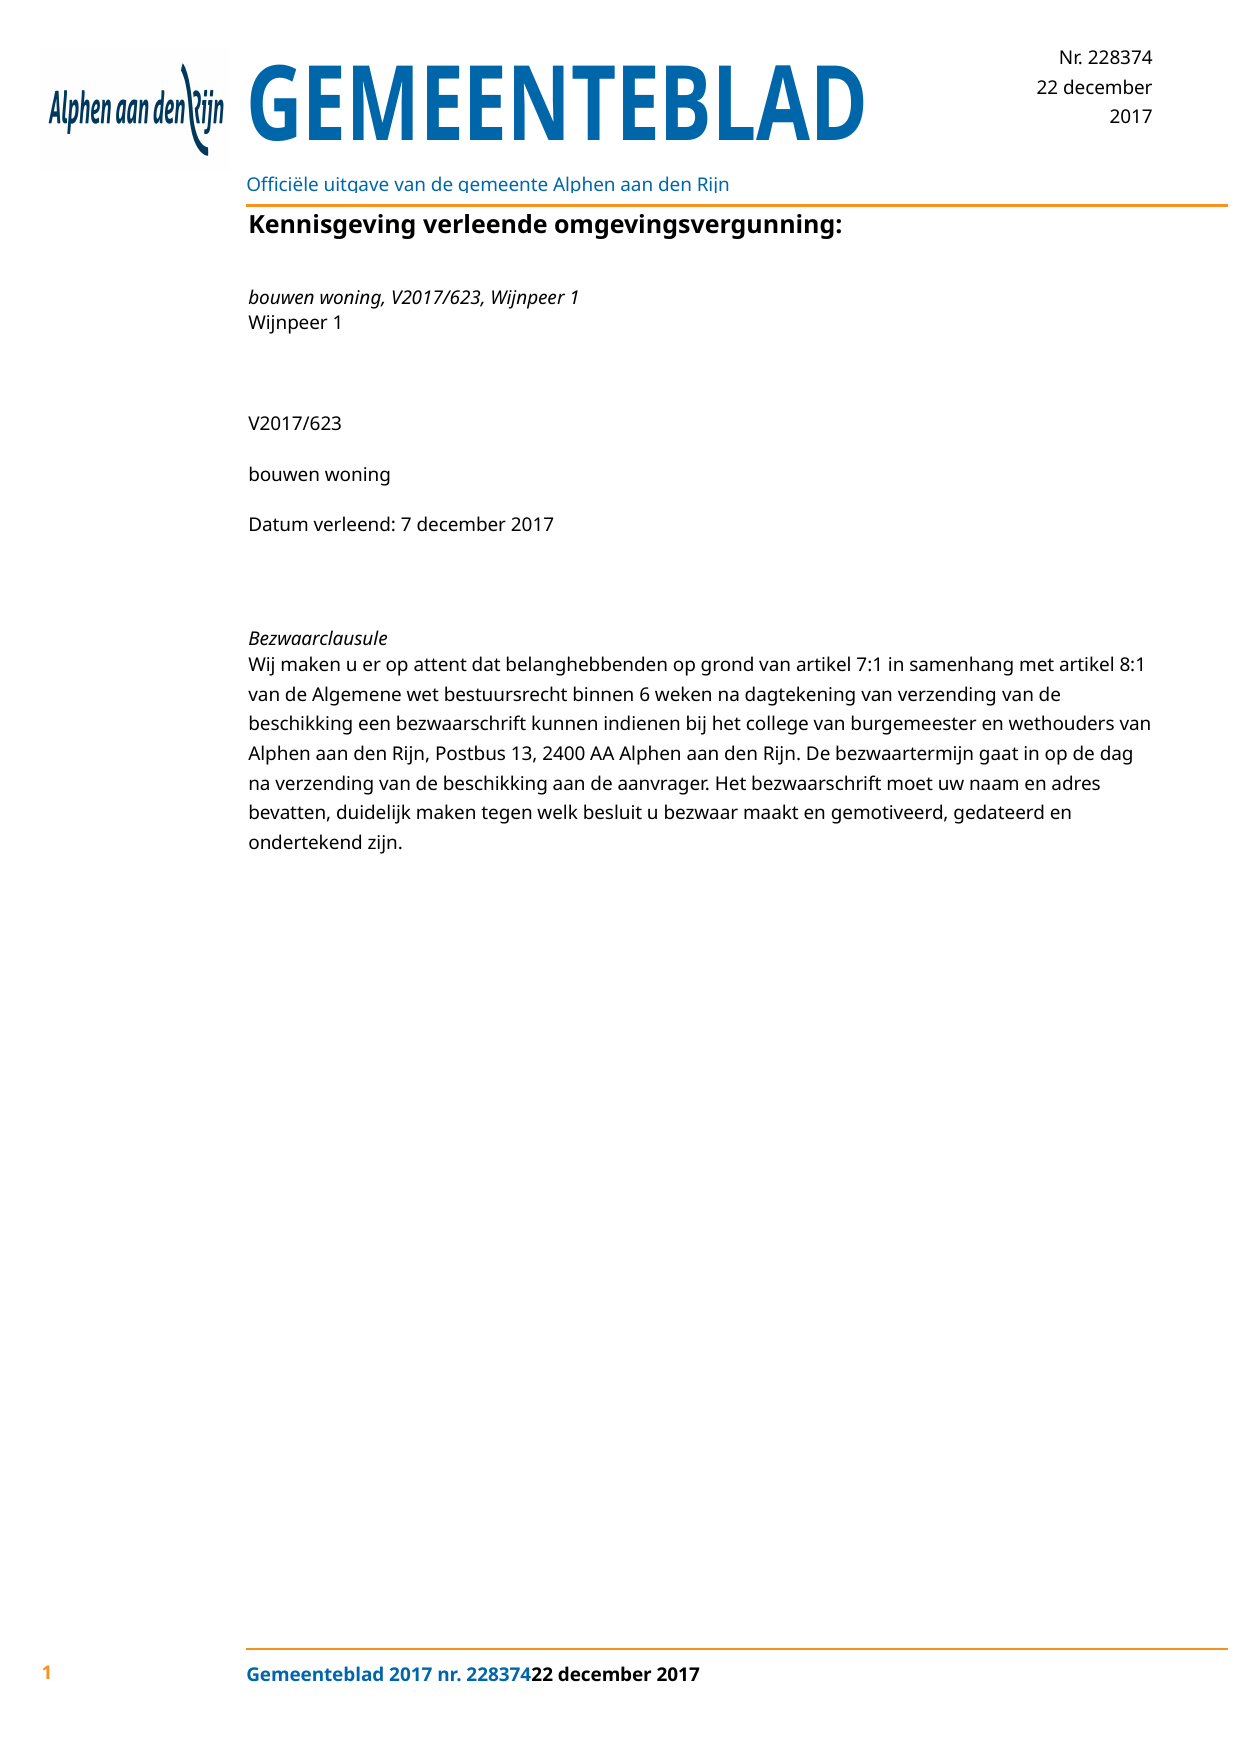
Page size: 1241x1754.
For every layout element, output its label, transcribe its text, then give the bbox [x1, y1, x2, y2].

text Datum verleend: 7 december 2017 [248, 511, 1152, 537]
text bouwen woning [248, 461, 1152, 487]
text Wijnpeer 1 [248, 309, 1152, 335]
text Wij maken u er op attent dat belanghebbenden op grond van artikel 7:1 in samenhang met artikel 8:1 van de Algemene wet bestuursrecht binnen 6 weken na dagtekening van verzending van de beschikking een bezwaarschrift kunnen indienen bij het college van burgemeester en wethouders van Alphen aan den Rijn, Postbus 13, 2400 AA Alphen aan den Rijn. De bezwaartermijn gaat in op de dag na verzending van de beschikking aan de aanvrager. Het bezwaarschrift moet uw naam en adres bevatten, duidelijk maken tegen welk besluit u bezwaar maakt en gemotiveerd, gedateerd en ondertekend zijn. [248, 651, 1152, 854]
text V2017/623 [248, 410, 1152, 436]
text Bezwaarclausule [248, 626, 1152, 651]
picture [41, 47, 231, 172]
text Kennisgeving verleende omgevingsvergunning: [248, 207, 1152, 241]
text bouwen woning, V2017/623, Wijnpeer 1 [248, 284, 1152, 309]
